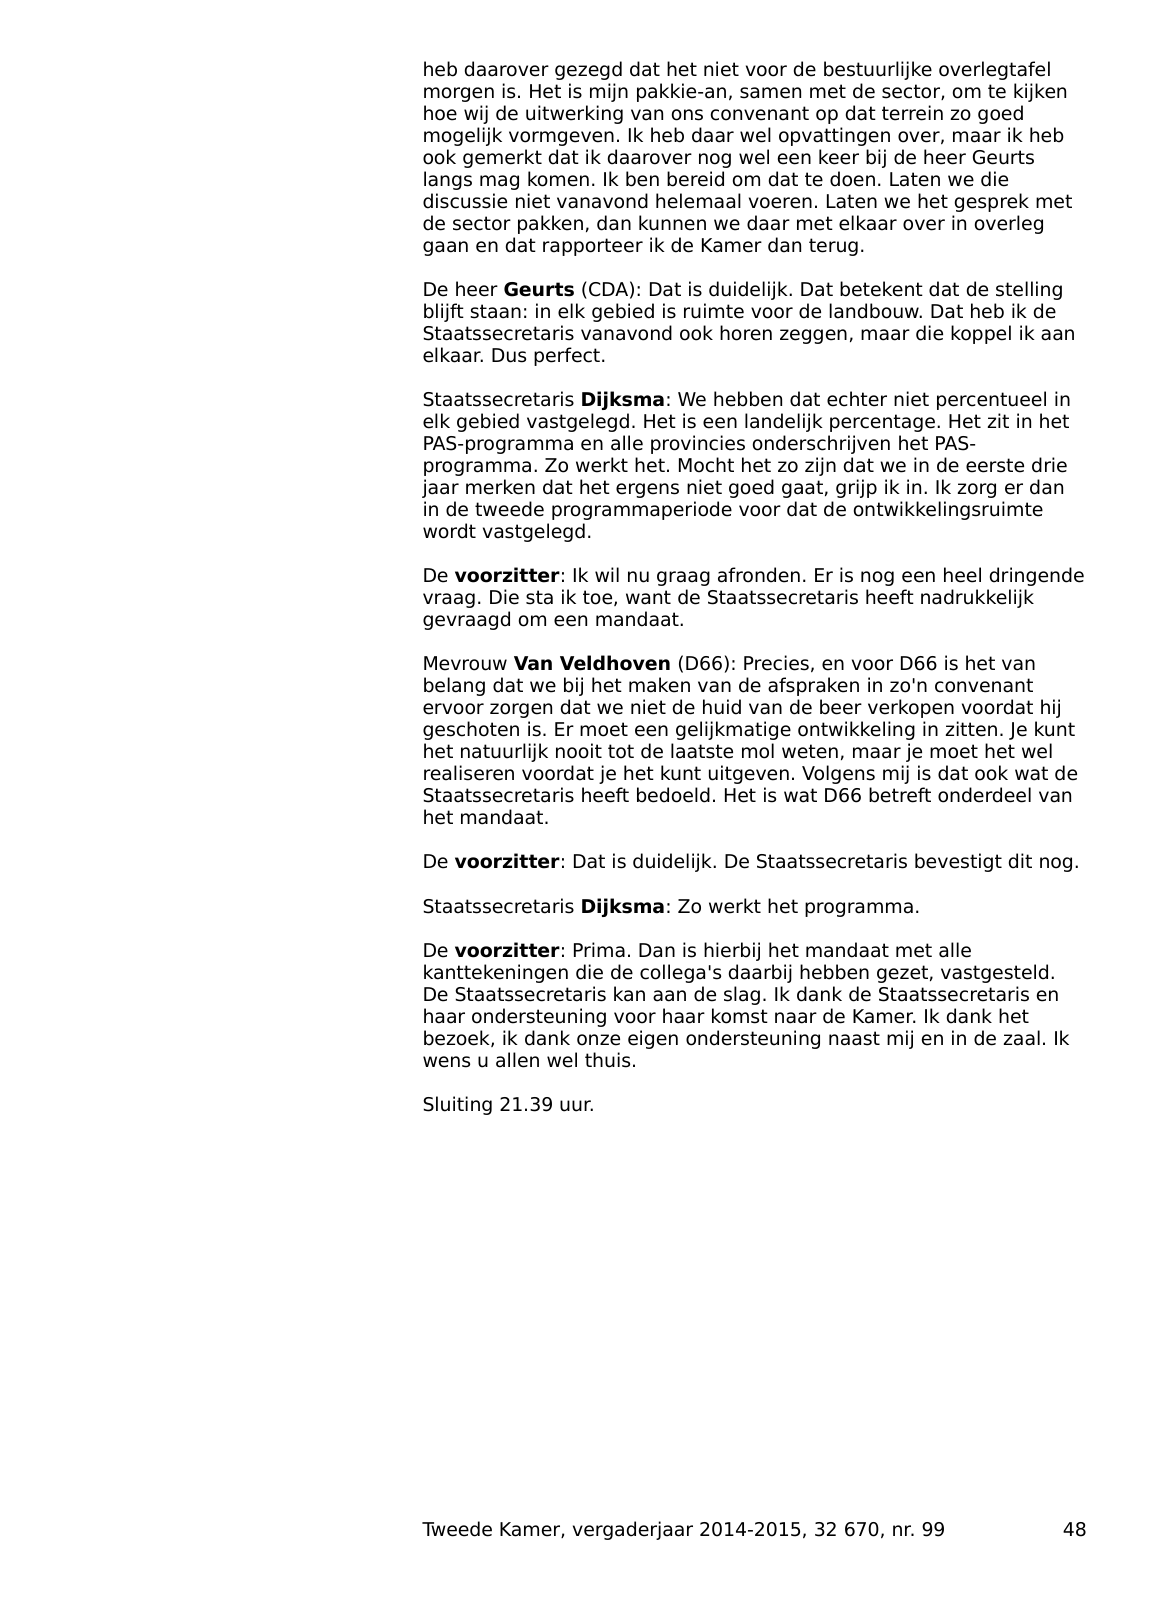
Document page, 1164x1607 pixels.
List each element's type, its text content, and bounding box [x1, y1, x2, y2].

text De voorzitter: Ik wil nu graag afronden. Er is nog een heel dringende vraag. Die sta ik toe, want de Staatssecretaris heeft nadrukkelijk gevraagd om een mandaat. [422, 565, 1087, 631]
text De voorzitter: Dat is duidelijk. De Staatssecretaris bevestigt dit nog. [422, 851, 1087, 873]
text De voorzitter: Prima. Dan is hierbij het mandaat met alle kanttekeningen die de collega's daarbij hebben gezet, vastgesteld. De Staatssecretaris kan aan de slag. Ik dank de Staatssecretaris en haar ondersteuning voor haar komst naar de Kamer. Ik dank het bezoek, ik dank onze eigen ondersteuning naast mij en in de zaal. Ik wens u allen wel thuis. [422, 940, 1087, 1072]
text Staatssecretaris Dijksma: Zo werkt het programma. [422, 896, 1087, 917]
text Staatssecretaris Dijksma: We hebben dat echter niet percentueel in elk gebied vastgelegd. Het is een landelijk percentage. Het zit in het PAS-programma en alle provincies onderschrijven het PAS-programma. Zo werkt het. Mocht het zo zijn dat we in de eerste drie jaar merken dat het ergens niet goed gaat, grijp ik in. Ik zorg er dan in de tweede programmaperiode voor dat de ontwikkelingsruimte wordt vastgelegd. [422, 389, 1087, 543]
text De heer Geurts (CDA): Dat is duidelijk. Dat betekent dat de stelling blijft staan: in elk gebied is ruimte voor de landbouw. Dat heb ik de Staatssecretaris vanavond ook horen zeggen, maar die koppel ik aan elkaar. Dus perfect. [422, 279, 1087, 367]
text heb daarover gezegd dat het niet voor de bestuurlijke overlegtafel morgen is. Het is mijn pakkie-an, samen met de sector, om te kijken hoe wij de uitwerking van ons convenant op dat terrein zo goed mogelijk vormgeven. Ik heb daar wel opvattingen over, maar ik heb ook gemerkt dat ik daarover nog wel een keer bij de heer Geurts langs mag komen. Ik ben bereid om dat te doen. Laten we die discussie niet vanavond helemaal voeren. Laten we het gesprek met de sector pakken, dan kunnen we daar met elkaar over in overleg gaan en dat rapporteer ik de Kamer dan terug. [422, 59, 1087, 257]
text Mevrouw Van Veldhoven (D66): Precies, en voor D66 is het van belang dat we bij het maken van de afspraken in zo'n convenant ervoor zorgen dat we niet de huid van de beer verkopen voordat hij geschoten is. Er moet een gelijkmatige ontwikkeling in zitten. Je kunt het natuurlijk nooit tot de laatste mol weten, maar je moet het wel realiseren voordat je het kunt uitgeven. Volgens mij is dat ook wat de Staatssecretaris heeft bedoeld. Het is wat D66 betreft onderdeel van het mandaat. [422, 653, 1087, 829]
text Sluiting 21.39 uur. [422, 1094, 1087, 1116]
